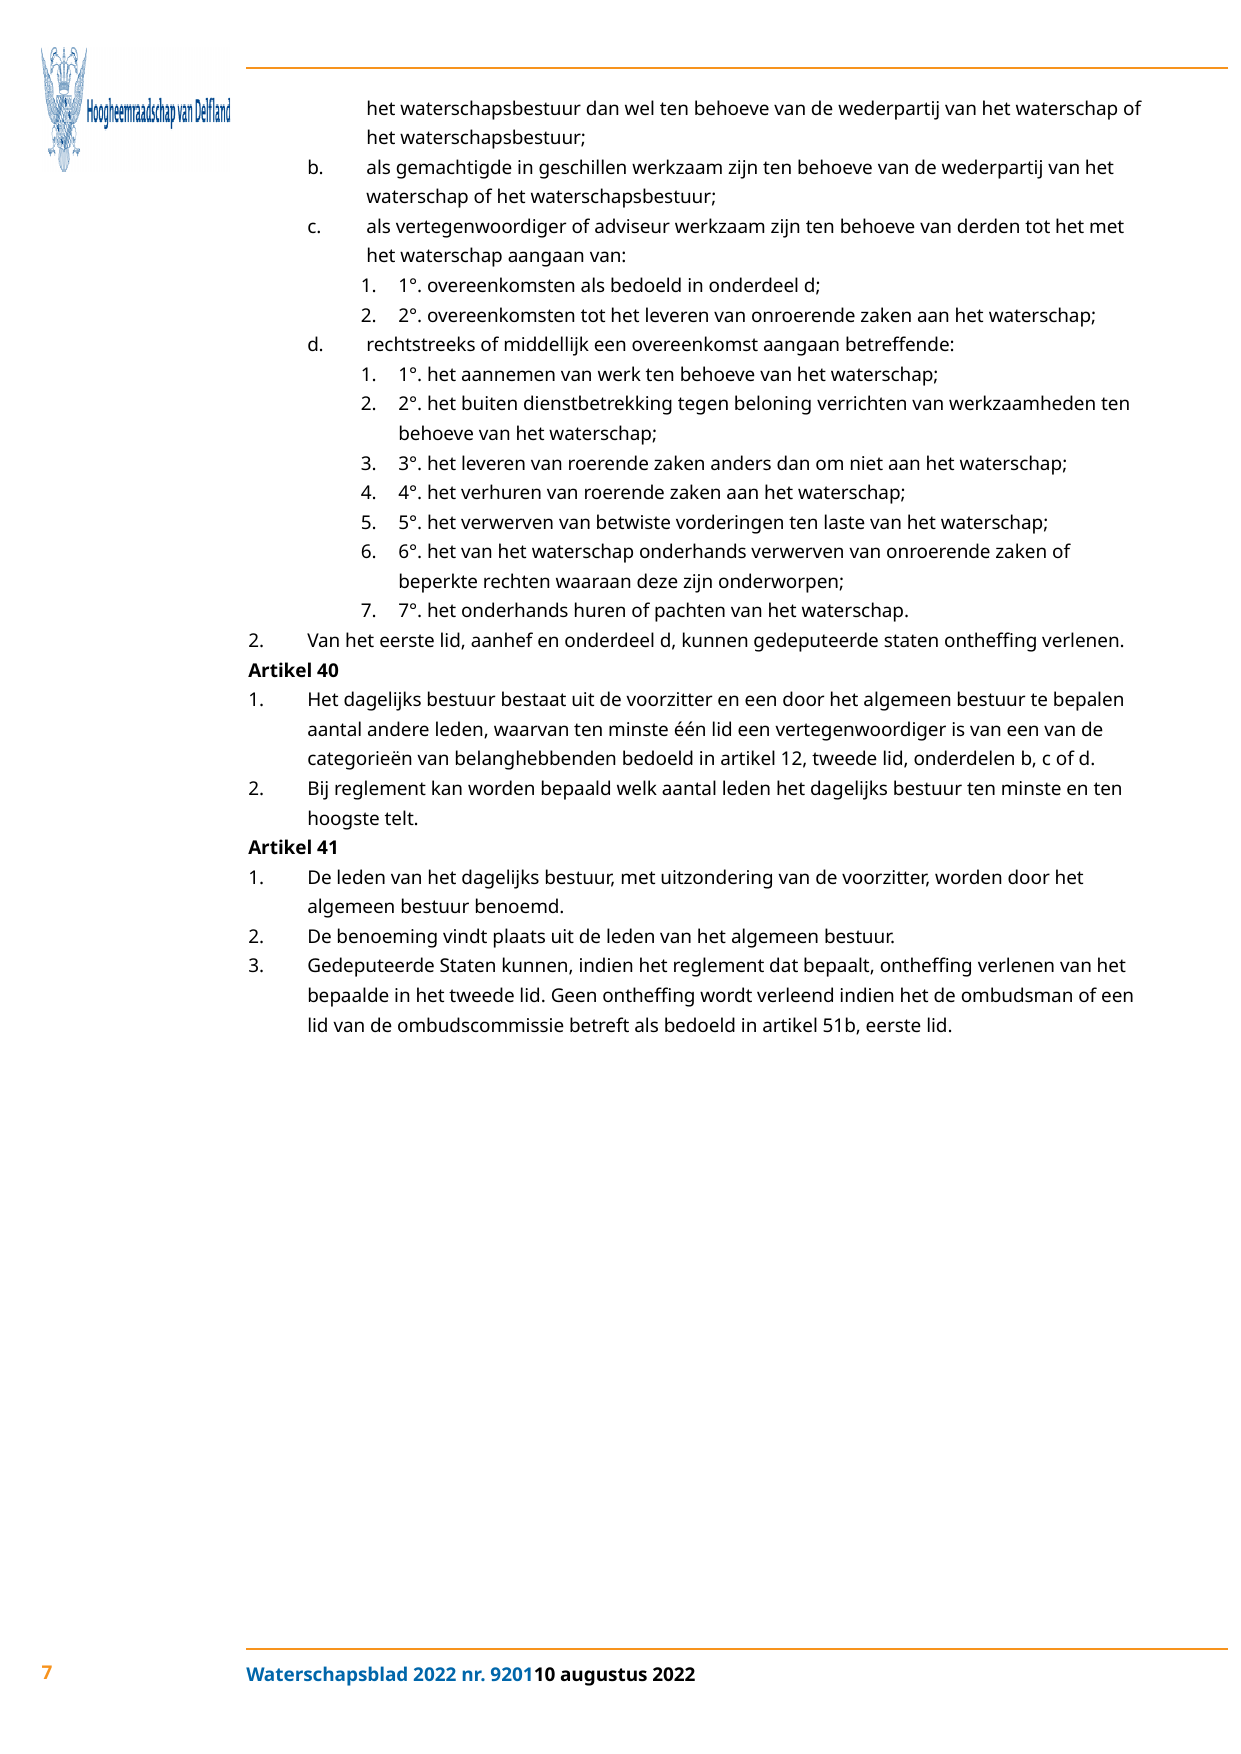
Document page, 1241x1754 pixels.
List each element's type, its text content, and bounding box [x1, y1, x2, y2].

list het waterschapsbestuur dan wel ten behoeve van de wederpartij van het waterschap of het waterschapsbestuur; [307, 95, 1152, 150]
list Van het eerste lid, aanhef en onderdeel d, kunnen gedeputeerde staten ontheffing verlenen. [248, 627, 1152, 653]
list De leden van het dagelijks bestuur, met uitzondering van de voorzitter, worden door het algemeen bestuur benoemd. [248, 864, 1152, 919]
list 2°. overeenkomsten tot het leveren van onroerende zaken aan het waterschap; [361, 302, 1152, 328]
list als gemachtigde in geschillen werkzaam zijn ten behoeve van de wederpartij van het waterschap of het waterschapsbestuur; [307, 154, 1152, 209]
text Artikel 40 [248, 657, 1152, 683]
list 6°. het van het waterschap onderhands verwerven van onroerende zaken of beperkte rechten waaraan deze zijn onderworpen; [361, 538, 1152, 594]
list 3°. het leveren van roerende zaken anders dan om niet aan het waterschap; [361, 450, 1152, 476]
picture [41, 47, 231, 172]
text Artikel 41 [248, 834, 1152, 860]
list 4°. het verhuren van roerende zaken aan het waterschap; [361, 479, 1152, 505]
list 1°. het aannemen van werk ten behoeve van het waterschap; [361, 361, 1152, 387]
list rechtstreeks of middellijk een overeenkomst aangaan betreffende: [307, 331, 1152, 357]
list als vertegenwoordiger of adviseur werkzaam zijn ten behoeve van derden tot het met het waterschap aangaan van: [307, 213, 1152, 268]
list Bij reglement kan worden bepaald welk aantal leden het dagelijks bestuur ten minste en ten hoogste telt. [248, 775, 1152, 831]
list 7°. het onderhands huren of pachten van het waterschap. [361, 598, 1152, 623]
list 2°. het buiten dienstbetrekking tegen beloning verrichten van werkzaamheden ten behoeve van het waterschap; [361, 391, 1152, 446]
list 1°. overeenkomsten als bedoeld in onderdeel d; [361, 272, 1152, 298]
list De benoeming vindt plaats uit de leden van het algemeen bestuur. [248, 923, 1152, 949]
list Gedeputeerde Staten kunnen, indien het reglement dat bepaalt, ontheffing verlenen van het bepaalde in het tweede lid. Geen ontheffing wordt verleend indien het de ombudsman of een lid van de ombudscommissie betreft als bedoeld in artikel 51b, eerste lid. [248, 953, 1152, 1038]
list Het dagelijks bestuur bestaat uit de voorzitter en een door het algemeen bestuur te bepalen aantal andere leden, waarvan ten minste één lid een vertegenwoordiger is van een van de categorieën van belanghebbenden bedoeld in artikel 12, tweede lid, onderdelen b, c of d. [248, 686, 1152, 771]
list 5°. het verwerven van betwiste vorderingen ten laste van het waterschap; [361, 509, 1152, 535]
